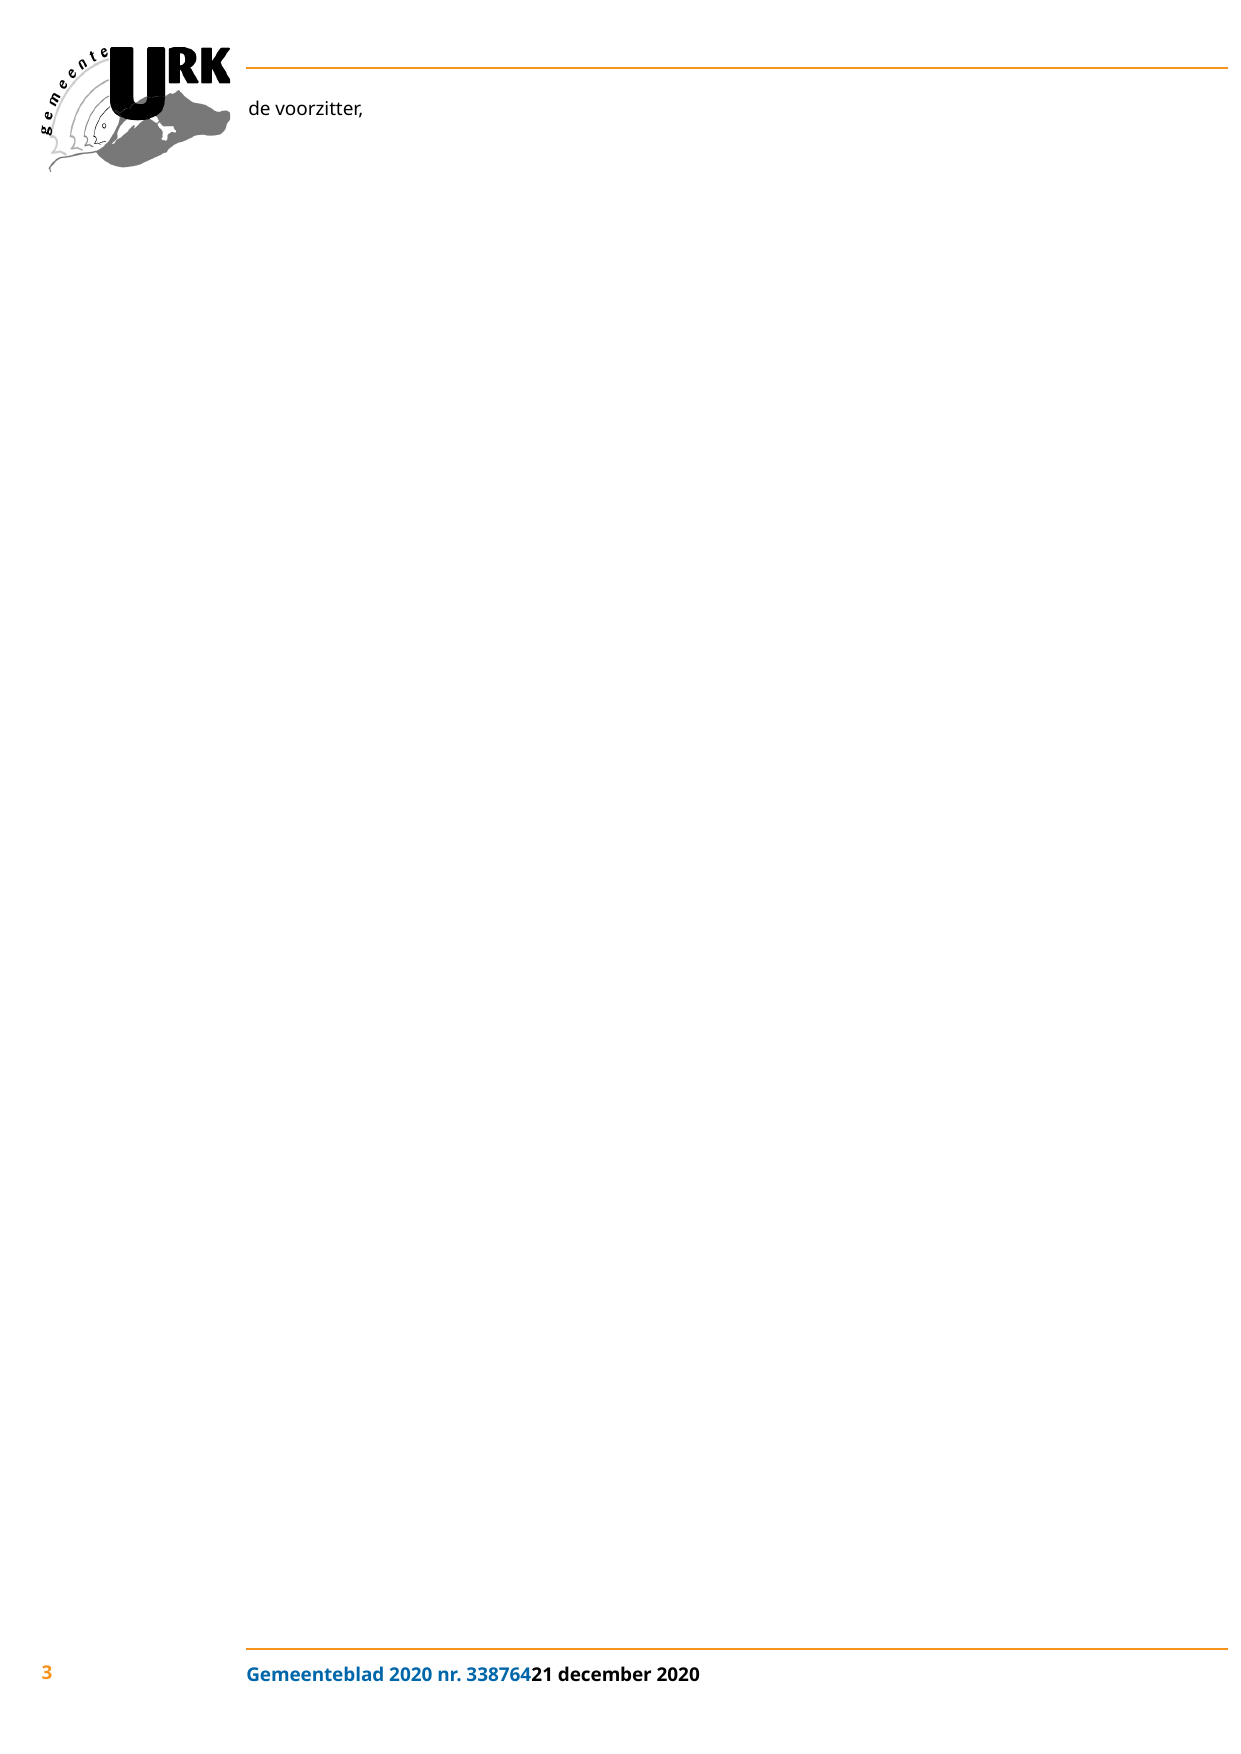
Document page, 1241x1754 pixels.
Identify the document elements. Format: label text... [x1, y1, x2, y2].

text de voorzitter, [248, 95, 1152, 121]
picture [41, 47, 231, 172]
